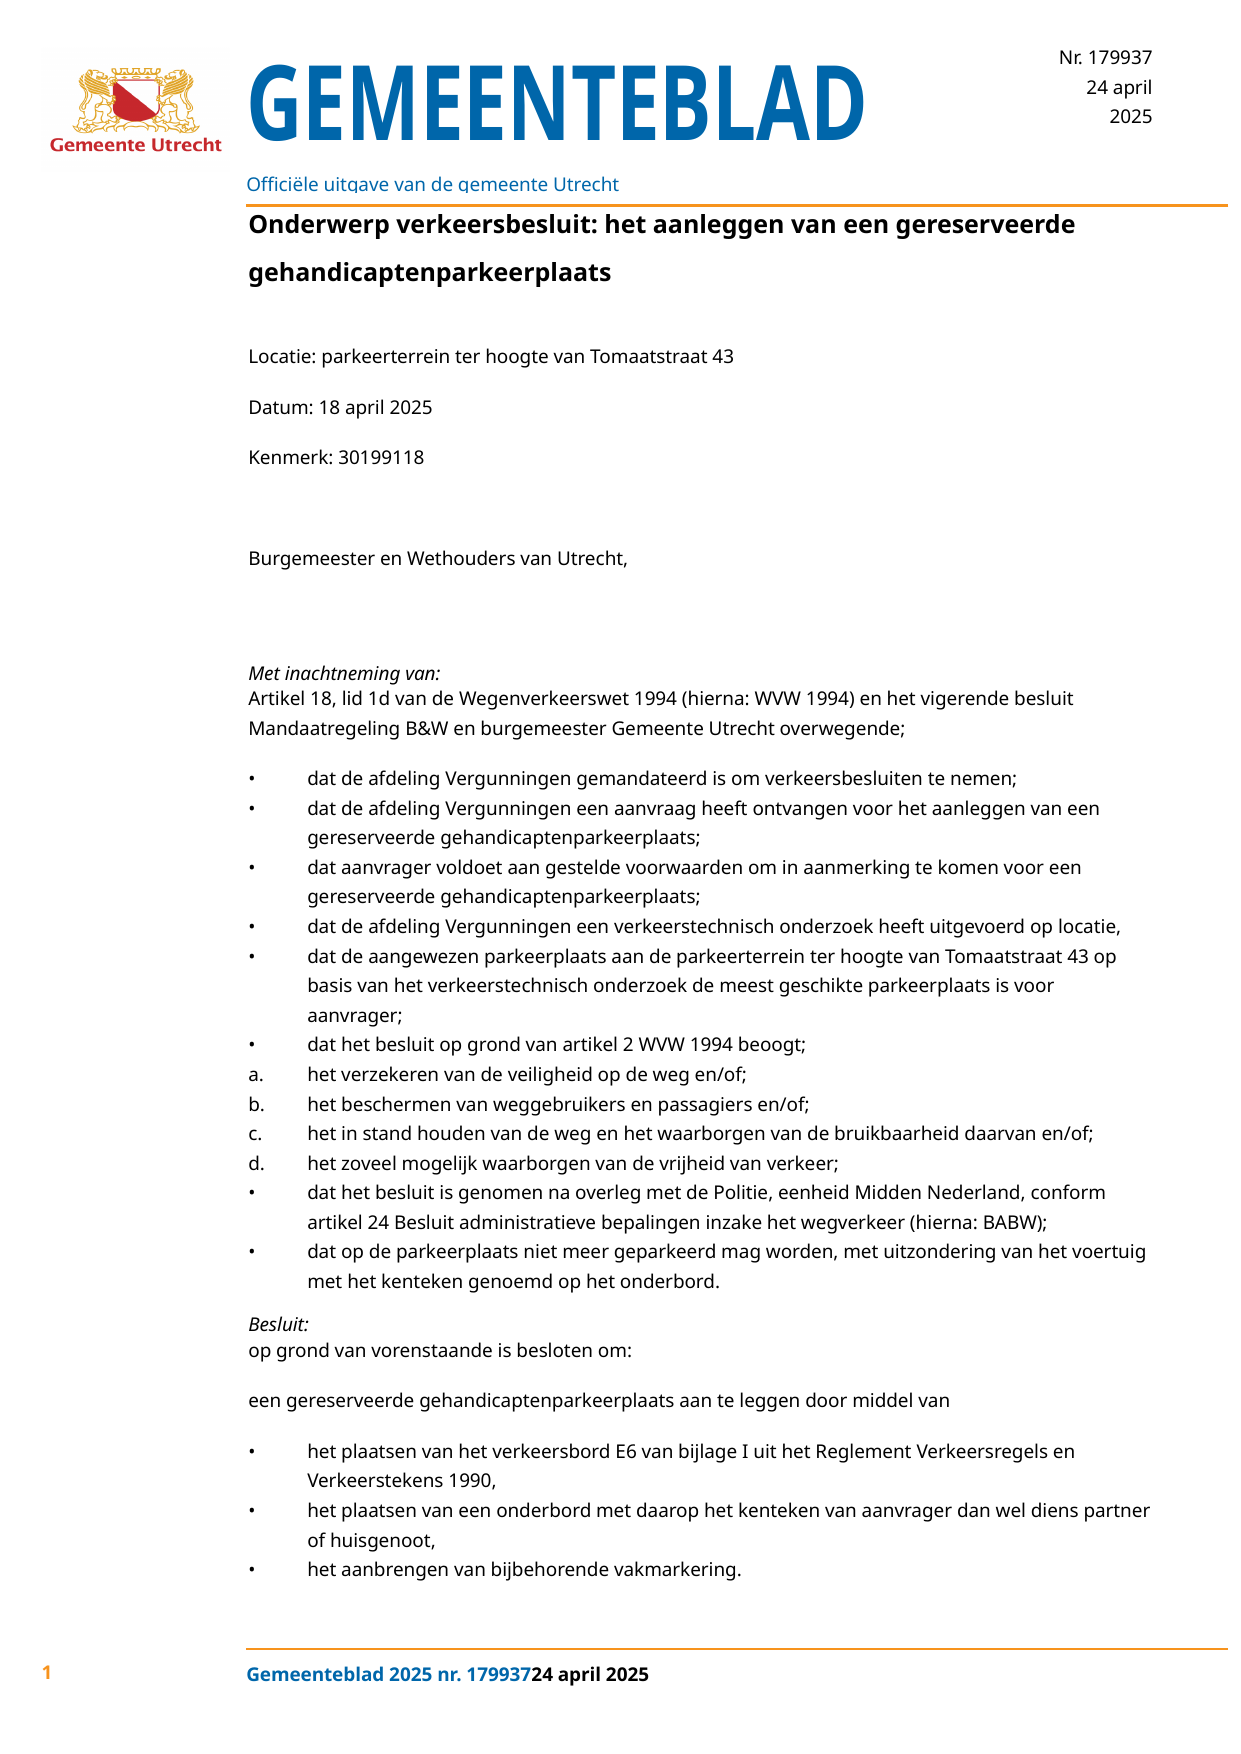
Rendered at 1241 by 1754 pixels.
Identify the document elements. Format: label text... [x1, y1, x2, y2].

text Kenmerk: 30199118 [248, 444, 1152, 470]
picture [41, 47, 231, 172]
list dat de aangewezen parkeerplaats aan de parkeerterrein ter hoogte van Tomaatstraat 43 op basis van het verkeerstechnisch onderzoek de meest geschikte parkeerplaats is voor aanvrager; [248, 943, 1152, 1028]
text Burgemeester en Wethouders van Utrecht, [248, 545, 1152, 571]
list het plaatsen van een onderbord met daarop het kenteken van aanvrager dan wel diens partner of huisgenoot, [248, 1497, 1152, 1552]
list dat het besluit is genomen na overleg met de Politie, eenheid Midden Nederland, conform artikel 24 Besluit administratieve bepalingen inzake het wegverkeer (hierna: BABW); [248, 1179, 1152, 1235]
text Met inachtneming van: [248, 660, 1152, 685]
list het verzekeren van de veiligheid op de weg en/of; [248, 1061, 1152, 1087]
text op grond van vorenstaande is besloten om: [248, 1337, 1152, 1363]
text een gereserveerde gehandicaptenparkeerplaats aan te leggen door middel van [248, 1388, 1152, 1413]
list dat de afdeling Vergunningen gemandateerd is om verkeersbesluiten te nemen; [248, 765, 1152, 791]
list het plaatsen van het verkeersbord E6 van bijlage I uit het Reglement Verkeersregels en Verkeerstekens 1990, [248, 1438, 1152, 1493]
list dat de afdeling Vergunningen een aanvraag heeft ontvangen voor het aanleggen van een gereserveerde gehandicaptenparkeerplaats; [248, 795, 1152, 850]
list dat de afdeling Vergunningen een verkeerstechnisch onderzoek heeft uitgevoerd op locatie, [248, 913, 1152, 939]
list dat het besluit op grond van artikel 2 WVW 1994 beoogt; [248, 1032, 1152, 1057]
list het zoveel mogelijk waarborgen van de vrijheid van verkeer; [248, 1150, 1152, 1176]
list dat op de parkeerplaats niet meer geparkeerd mag worden, met uitzondering van het voertuig met het kenteken genoemd op het onderbord. [248, 1239, 1152, 1294]
list dat aanvrager voldoet aan gestelde voorwaarden om in aanmerking te komen voor een gereserveerde gehandicaptenparkeerplaats; [248, 854, 1152, 909]
text Datum: 18 april 2025 [248, 394, 1152, 420]
list het aanbrengen van bijbehorende vakmarkering. [248, 1556, 1152, 1582]
text Locatie: parkeerterrein ter hoogte van Tomaatstraat 43 [248, 344, 1152, 369]
text Artikel 18, lid 1d van de Wegenverkeerswet 1994 (hierna: WVW 1994) en het vigerende besluit Mandaatregeling B&W en burgemeester Gemeente Utrecht overwegende; [248, 685, 1152, 741]
text Besluit: [248, 1311, 1152, 1337]
text Onderwerp verkeersbesluit: het aanleggen van een gereserveerde gehandicaptenparkeerplaats [248, 207, 1152, 288]
list het beschermen van weggebruikers en passagiers en/of; [248, 1091, 1152, 1117]
list het in stand houden van de weg en het waarborgen van de bruikbaarheid daarvan en/of; [248, 1120, 1152, 1146]
